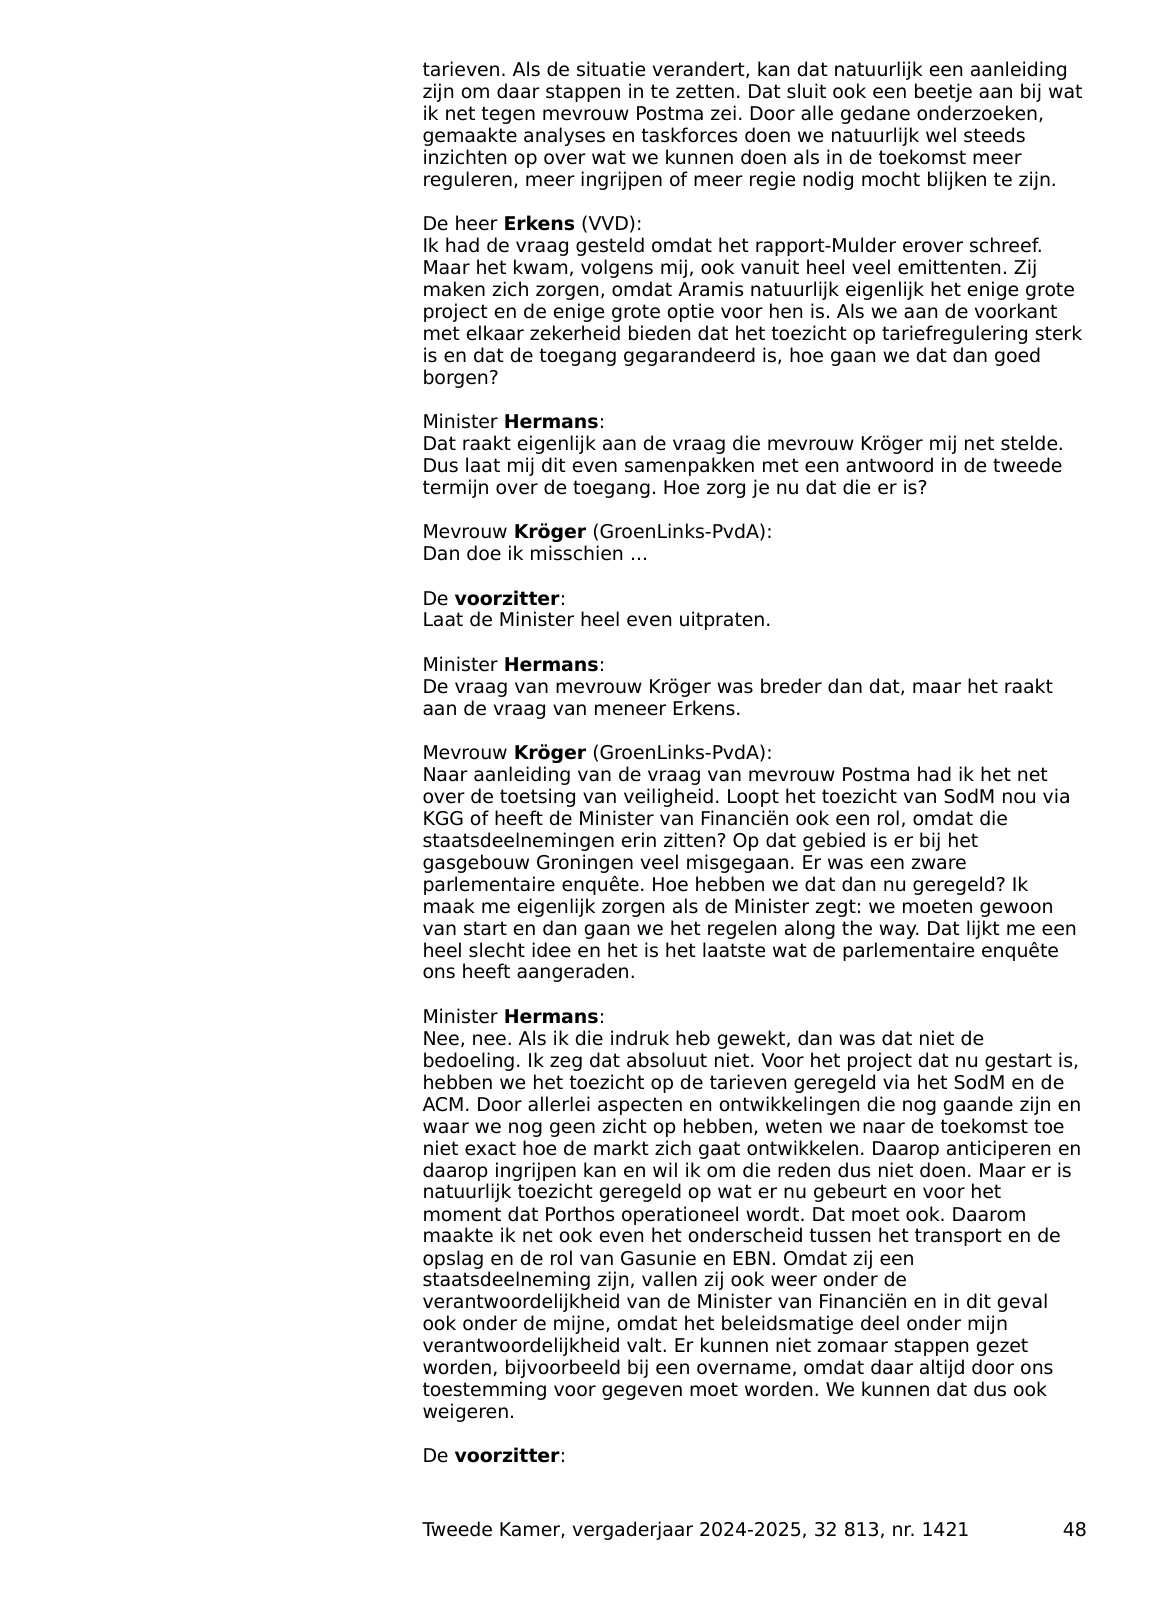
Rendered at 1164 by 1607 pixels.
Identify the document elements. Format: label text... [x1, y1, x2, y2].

text De vraag van mevrouw Kröger was breder dan dat, maar het raakt aan de vraag van meneer Erkens. [422, 676, 1087, 719]
text De voorzitter: [422, 587, 1087, 609]
text Laat de Minister heel even uitpraten. [422, 609, 1087, 631]
text Mevrouw Kröger (GroenLinks-PvdA): [422, 521, 1087, 543]
text Ik had de vraag gesteld omdat het rapport-Mulder erover schreef. Maar het kwam, volgens mij, ook vanuit heel veel emittenten. Zij maken zich zorgen, omdat Aramis natuurlijk eigenlijk het enige grote project en de enige grote optie voor hen is. Als we aan de voorkant met elkaar zekerheid bieden dat het toezicht op tariefregulering sterk is en dat de toegang gegarandeerd is, hoe gaan we dat dan goed borgen? [422, 235, 1087, 389]
text De voorzitter: [422, 1445, 1087, 1467]
text Minister Hermans: [422, 653, 1087, 676]
text tarieven. Als de situatie verandert, kan dat natuurlijk een aanleiding zijn om daar stappen in te zetten. Dat sluit ook een beetje aan bij wat ik net tegen mevrouw Postma zei. Door alle gedane onderzoeken, gemaakte analyses en taskforces doen we natuurlijk wel steeds inzichten op over wat we kunnen doen als in de toekomst meer reguleren, meer ingrijpen of meer regie nodig mocht blijken te zijn. [422, 59, 1087, 191]
text Dat raakt eigenlijk aan de vraag die mevrouw Kröger mij net stelde. Dus laat mij dit even samenpakken met een antwoord in de tweede termijn over de toegang. Hoe zorg je nu dat die er is? [422, 433, 1087, 499]
text Naar aanleiding van de vraag van mevrouw Postma had ik het net over de toetsing van veiligheid. Loopt het toezicht van SodM nou via KGG of heeft de Minister van Financiën ook een rol, omdat die staatsdeelnemingen erin zitten? Op dat gebied is er bij het gasgebouw Groningen veel misgegaan. Er was een zware parlementaire enquête. Hoe hebben we dat dan nu geregeld? Ik maak me eigenlijk zorgen als de Minister zegt: we moeten gewoon van start en dan gaan we het regelen along the way. Dat lijkt me een heel slecht idee en het is het laatste wat de parlementaire enquête ons heeft aangeraden. [422, 764, 1087, 983]
text De heer Erkens (VVD): [422, 213, 1087, 235]
text Dan doe ik misschien ... [422, 543, 1087, 565]
text Nee, nee. Als ik die indruk heb gewekt, dan was dat niet de bedoeling. Ik zeg dat absoluut niet. Voor het project dat nu gestart is, hebben we het toezicht op de tarieven geregeld via het SodM en de ACM. Door allerlei aspecten en ontwikkelingen die nog gaande zijn en waar we nog geen zicht op hebben, weten we naar de toekomst toe niet exact hoe de markt zich gaat ontwikkelen. Daarop anticiperen en daarop ingrijpen kan en wil ik om die reden dus niet doen. Maar er is natuurlijk toezicht geregeld op wat er nu gebeurt en voor het moment dat Porthos operationeel wordt. Dat moet ook. Daarom maakte ik net ook even het onderscheid tussen het transport en de opslag en de rol van Gasunie en EBN. Omdat zij een staatsdeelneming zijn, vallen zij ook weer onder de verantwoordelijkheid van de Minister van Financiën en in dit geval ook onder de mijne, omdat het beleidsmatige deel onder mijn verantwoordelijkheid valt. Er kunnen niet zomaar stappen gezet worden, bijvoorbeeld bij een overname, omdat daar altijd door ons toestemming voor gegeven moet worden. We kunnen dat dus ook weigeren. [422, 1028, 1087, 1423]
text Mevrouw Kröger (GroenLinks-PvdA): [422, 742, 1087, 764]
text Minister Hermans: [422, 411, 1087, 433]
text Minister Hermans: [422, 1006, 1087, 1028]
